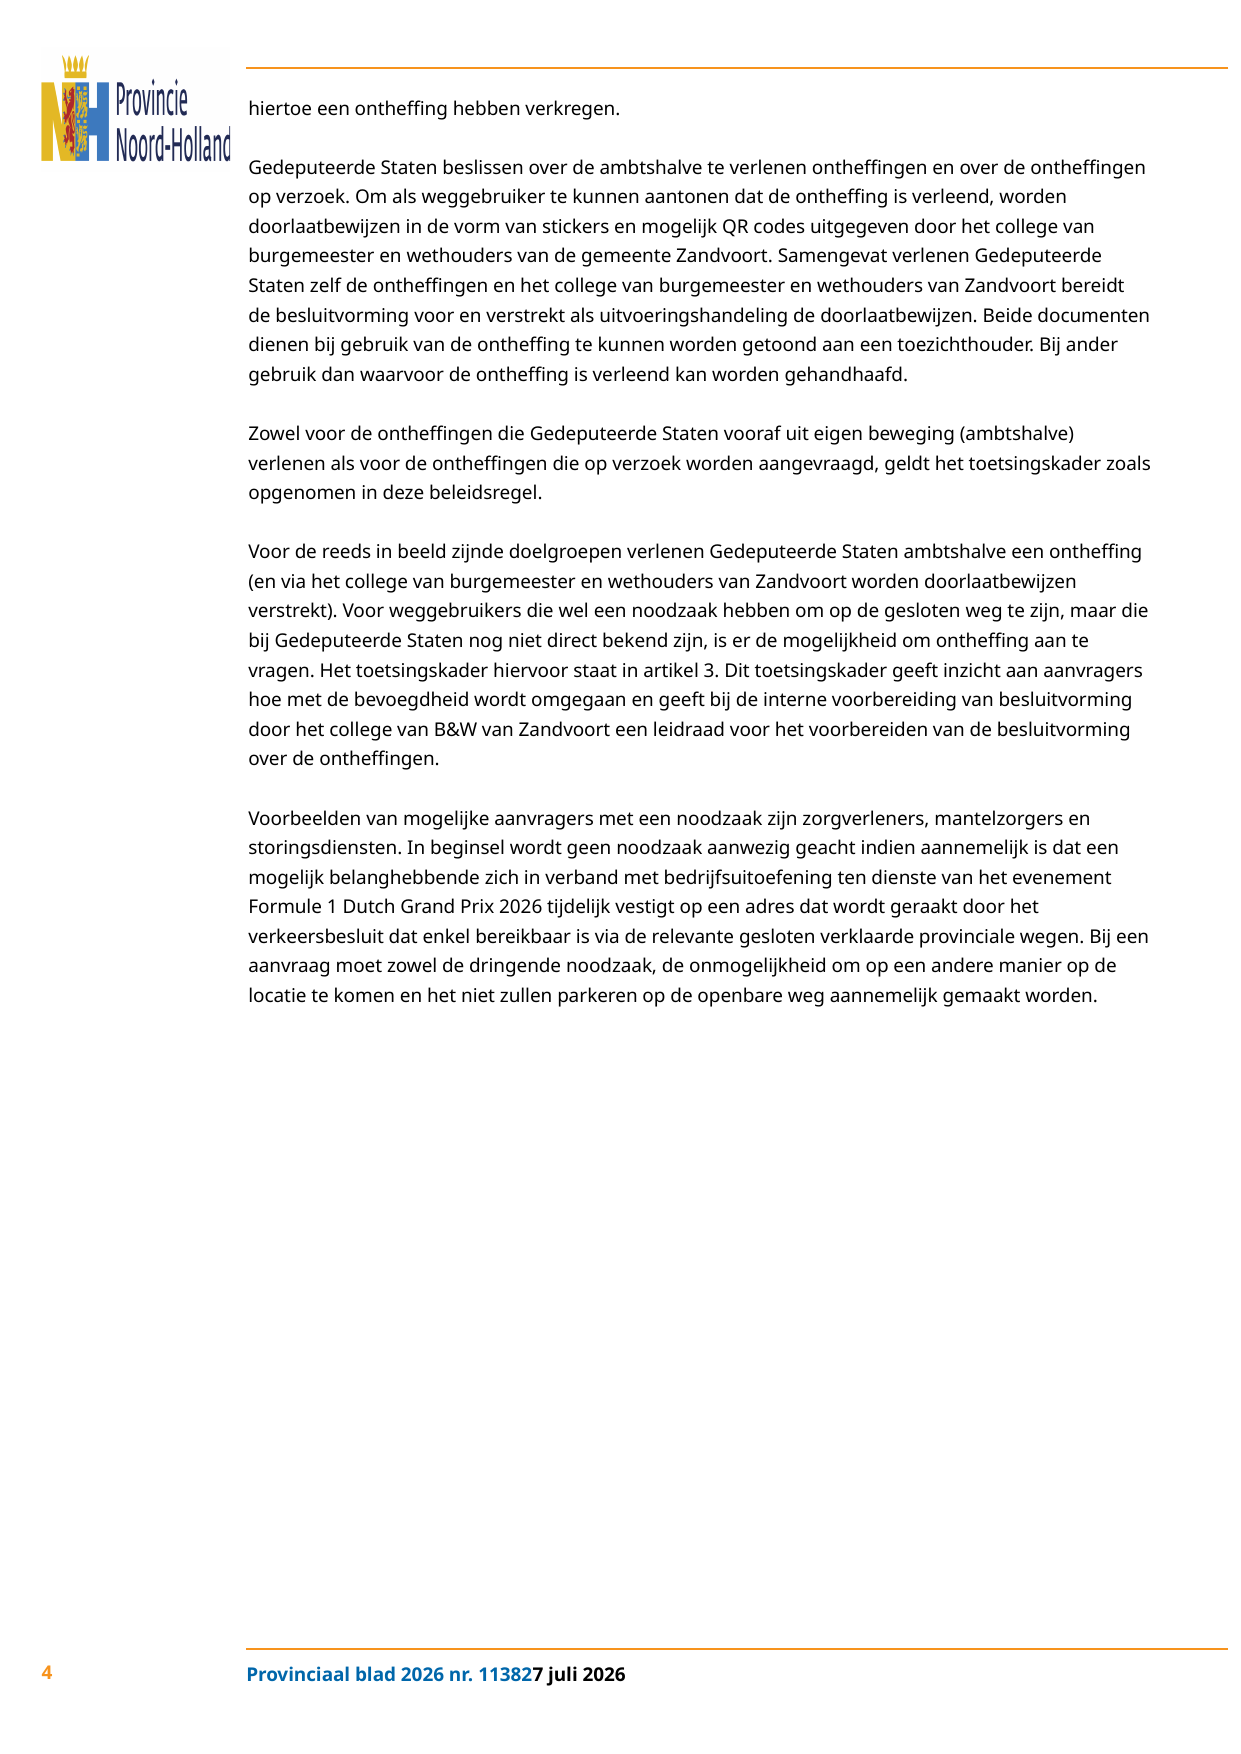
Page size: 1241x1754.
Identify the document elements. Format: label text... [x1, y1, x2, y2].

text Voorbeelden van mogelijke aanvragers met een noodzaak zijn zorgverleners, mantelzorgers en storingsdiensten. In beginsel wordt geen noodzaak aanwezig geacht indien aannemelijk is dat een mogelijk belanghebbende zich in verband met bedrijfsuitoefening ten dienste van het evenement Formule 1 Dutch Grand Prix 2026 tijdelijk vestigt op een adres dat wordt geraakt door het verkeersbesluit dat enkel bereikbaar is via de relevante gesloten verklaarde provinciale wegen. Bij een aanvraag moet zowel de dringende noodzaak, de onmogelijkheid om op een andere manier op de locatie te komen en het niet zullen parkeren op de openbare weg aannemelijk gemaakt worden. [248, 805, 1152, 1008]
text Gedeputeerde Staten beslissen over de ambtshalve te verlenen ontheffingen en over de ontheffingen op verzoek. Om als weggebruiker te kunnen aantonen dat de ontheffing is verleend, worden doorlaatbewijzen in de vorm van stickers en mogelijk QR codes uitgegeven door het college van burgemeester en wethouders van de gemeente Zandvoort. Samengevat verlenen Gedeputeerde Staten zelf de ontheffingen en het college van burgemeester en wethouders van Zandvoort bereidt de besluitvorming voor en verstrekt als uitvoeringshandeling de doorlaatbewijzen. Beide documenten dienen bij gebruik van de ontheffing te kunnen worden getoond aan een toezichthouder. Bij ander gebruik dan waarvoor de ontheffing is verleend kan worden gehandhaafd. [248, 154, 1152, 387]
picture [41, 47, 231, 172]
text Zowel voor de ontheffingen die Gedeputeerde Staten vooraf uit eigen beweging (ambtshalve) verlenen als voor de ontheffingen die op verzoek worden aangevraagd, geldt het toetsingskader zoals opgenomen in deze beleidsregel. [248, 420, 1152, 505]
text hiertoe een ontheffing hebben verkregen. [248, 95, 1152, 121]
text Voor de reeds in beeld zijnde doelgroepen verlenen Gedeputeerde Staten ambtshalve een ontheffing (en via het college van burgemeester en wethouders van Zandvoort worden doorlaatbewijzen verstrekt). Voor weggebruikers die wel een noodzaak hebben om op de gesloten weg te zijn, maar die bij Gedeputeerde Staten nog niet direct bekend zijn, is er de mogelijkheid om ontheffing aan te vragen. Het toetsingskader hiervoor staat in artikel 3. Dit toetsingskader geeft inzicht aan aanvragers hoe met de bevoegdheid wordt omgegaan en geeft bij de interne voorbereiding van besluitvorming door het college van B&W van Zandvoort een leidraad voor het voorbereiden van de besluitvorming over de ontheffingen. [248, 538, 1152, 771]
